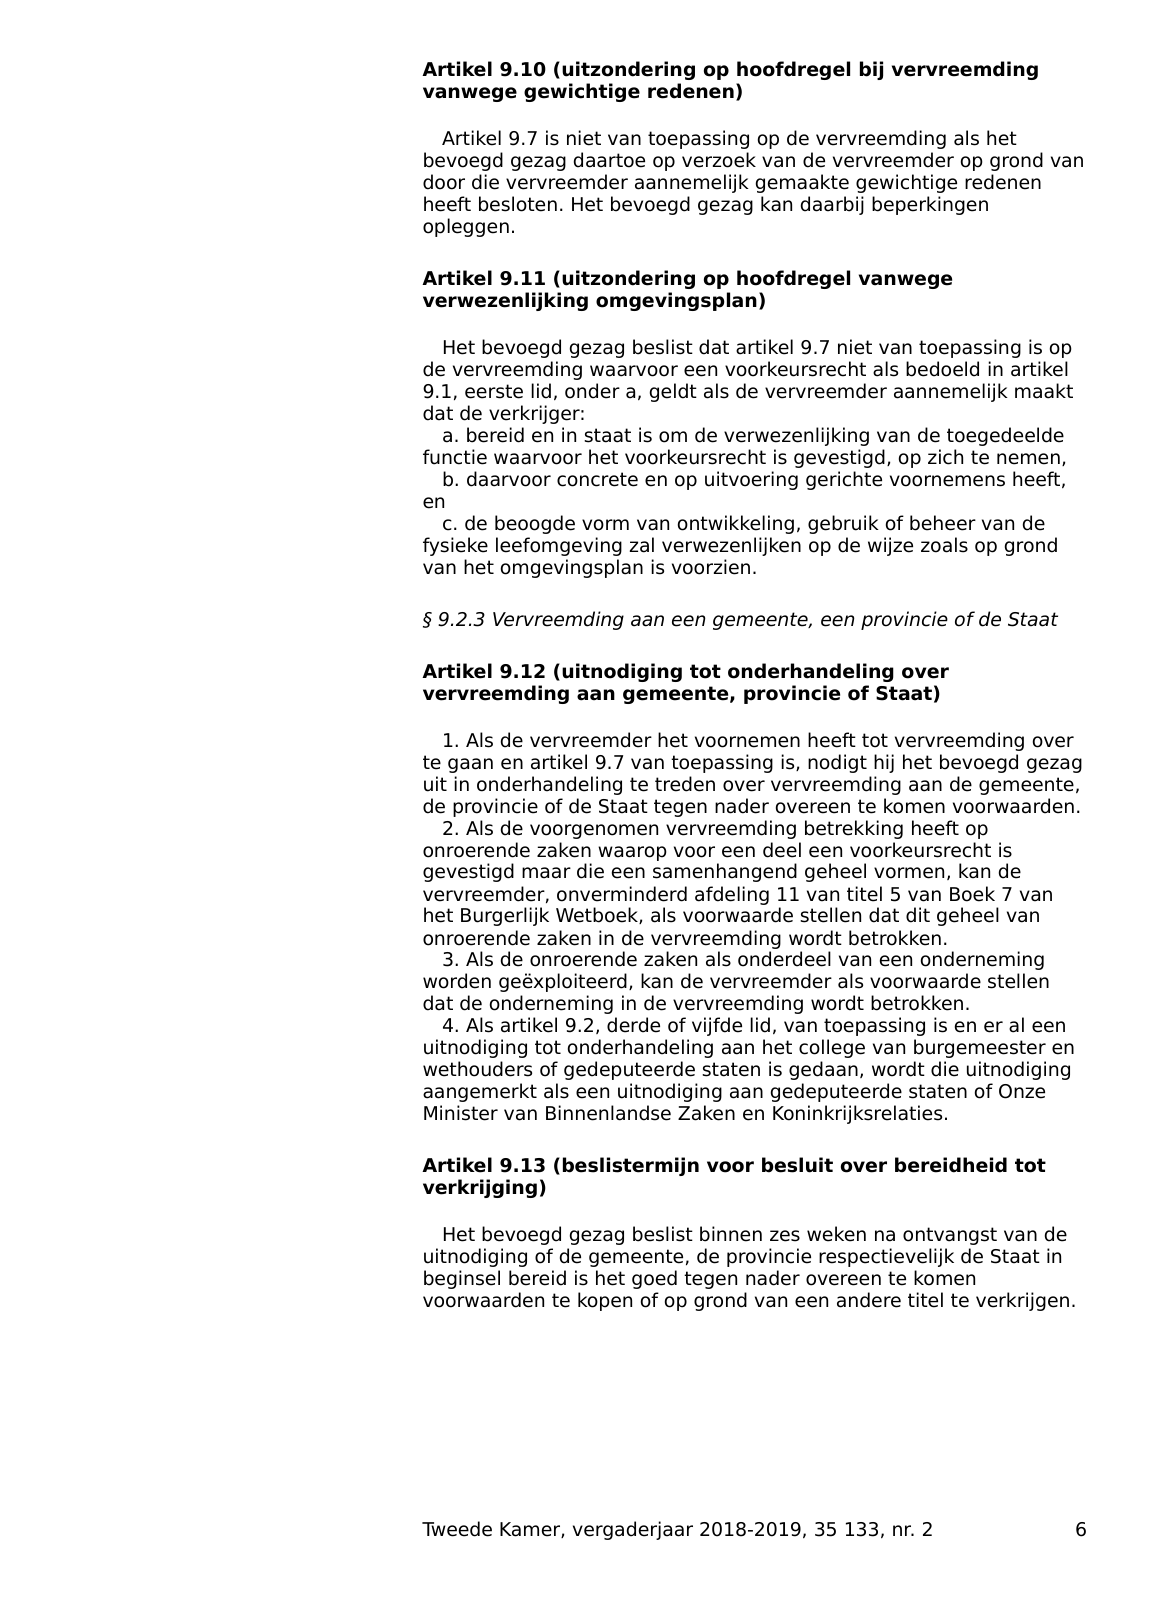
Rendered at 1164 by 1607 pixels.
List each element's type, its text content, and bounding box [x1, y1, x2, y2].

text 2. Als de voorgenomen vervreemding betrekking heeft op onroerende zaken waarop voor een deel een voorkeursrecht is gevestigd maar die een samenhangend geheel vormen, kan de vervreemder, onverminderd afdeling 11 van titel 5 van Boek 7 van het Burgerlijk Wetboek, als voorwaarde stellen dat dit geheel van onroerende zaken in de vervreemding wordt betrokken. [422, 817, 1087, 949]
subtitle Artikel 9.13 (beslistermijn voor besluit over bereidheid tot verkrijging) [422, 1155, 1087, 1199]
text 4. Als artikel 9.2, derde of vijfde lid, van toepassing is en er al een uitnodiging tot onderhandeling aan het college van burgemeester en wethouders of gedeputeerde staten is gedaan, wordt die uitnodiging aangemerkt als een uitnodiging aan gedeputeerde staten of Onze Minister van Binnenlandse Zaken en Koninkrijksrelaties. [422, 1015, 1087, 1125]
text Het bevoegd gezag beslist dat artikel 9.7 niet van toepassing is op de vervreemding waarvoor een voorkeursrecht als bedoeld in artikel 9.1, eerste lid, onder a, geldt als de vervreemder aannemelijk maakt dat de verkrijger: [422, 337, 1087, 425]
text Het bevoegd gezag beslist binnen zes weken na ontvangst van de uitnodiging of de gemeente, de provincie respectievelijk de Staat in beginsel bereid is het goed tegen nader overeen te komen voorwaarden te kopen of op grond van een andere titel te verkrijgen. [422, 1224, 1087, 1312]
subtitle § 9.2.3 Vervreemding aan een gemeente, een provincie of de Staat [422, 609, 1087, 631]
text b. daarvoor concrete en op uitvoering gerichte voornemens heeft, en [422, 469, 1087, 513]
text a. bereid en in staat is om de verwezenlijking van de toegedeelde functie waarvoor het voorkeursrecht is gevestigd, op zich te nemen, [422, 425, 1087, 469]
text 1. Als de vervreemder het voornemen heeft tot vervreemding over te gaan en artikel 9.7 van toepassing is, nodigt hij het bevoegd gezag uit in onderhandeling te treden over vervreemding aan de gemeente, de provincie of de Staat tegen nader overeen te komen voorwaarden. [422, 729, 1087, 817]
subtitle Artikel 9.12 (uitnodiging tot onderhandeling over vervreemding aan gemeente, provincie of Staat) [422, 661, 1087, 704]
text c. de beoogde vorm van ontwikkeling, gebruik of beheer van de fysieke leefomgeving zal verwezenlijken op de wijze zoals op grond van het omgevingsplan is voorzien. [422, 513, 1087, 579]
subtitle Artikel 9.10 (uitzondering op hoofdregel bij vervreemding vanwege gewichtige redenen) [422, 59, 1087, 103]
text Artikel 9.7 is niet van toepassing op de vervreemding als het bevoegd gezag daartoe op verzoek van de vervreemder op grond van door die vervreemder aannemelijk gemaakte gewichtige redenen heeft besloten. Het bevoegd gezag kan daarbij beperkingen opleggen. [422, 128, 1087, 238]
subtitle Artikel 9.11 (uitzondering op hoofdregel vanwege verwezenlijking omgevingsplan) [422, 268, 1087, 312]
text 3. Als de onroerende zaken als onderdeel van een onderneming worden geëxploiteerd, kan de vervreemder als voorwaarde stellen dat de onderneming in de vervreemding wordt betrokken. [422, 949, 1087, 1015]
